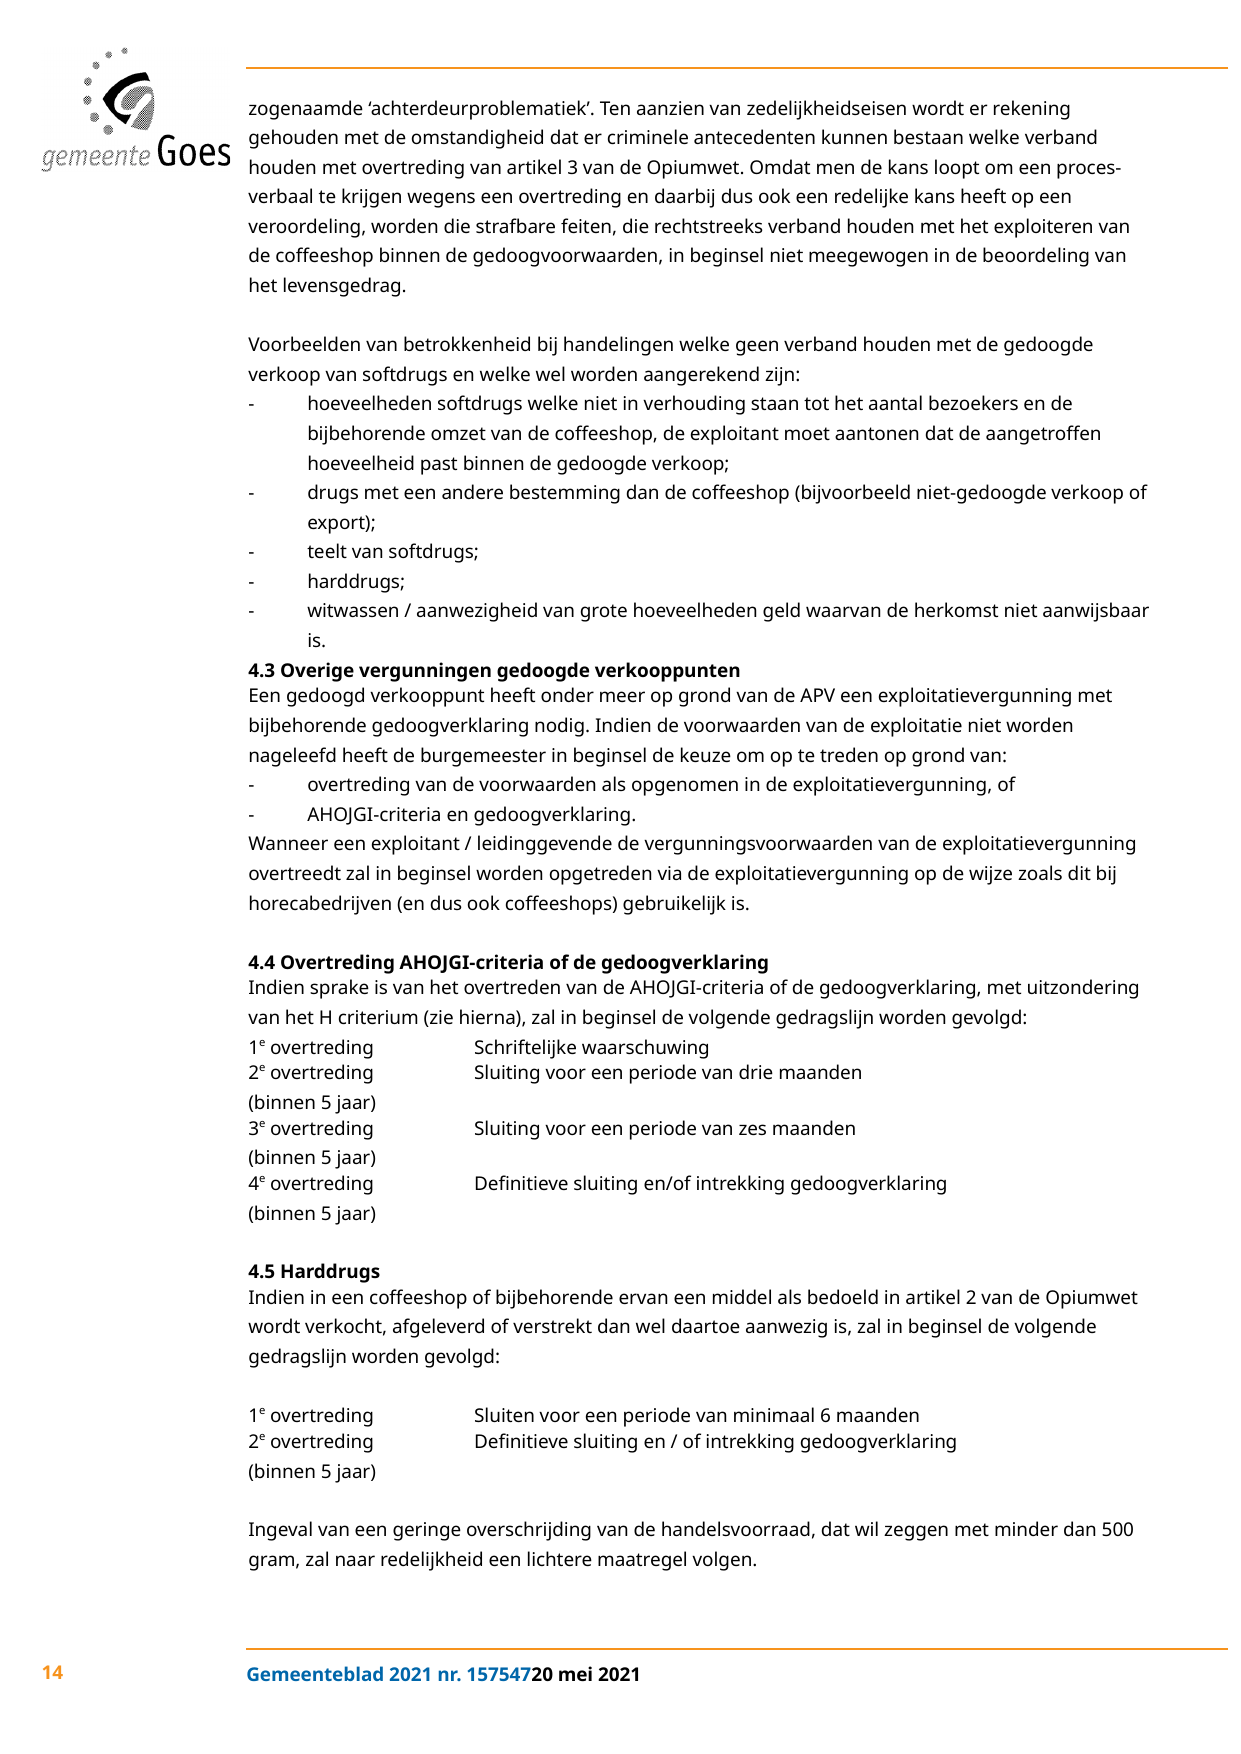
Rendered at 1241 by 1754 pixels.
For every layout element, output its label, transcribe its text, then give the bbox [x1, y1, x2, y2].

table_header 1e overtreding [248, 1034, 474, 1059]
list witwassen / aanwezigheid van grote hoeveelheden geld waarvan de herkomst niet aanwijsbaar is. [248, 598, 1152, 653]
text Voorbeelden van betrokkenheid bij handelingen welke geen verband houden met de gedoogde verkoop van softdrugs en welke wel worden aangerekend zijn: [248, 331, 1152, 387]
text Een gedoogd verkooppunt heeft onder meer op grond van de APV een exploitatievergunning met bijbehorende gedoogverklaring nodig. Indien de voorwaarden van de exploitatie niet worden nageleefd heeft de burgemeester in beginsel de keuze om op te treden op grond van: [248, 683, 1152, 767]
text Indien in een coffeeshop of bijbehorende ervan een middel als bedoeld in artikel 2 van de Opiumwet wordt verkocht, afgeleverd of verstrekt dan wel daartoe aanwezig is, zal in beginsel de volgende gedragslijn worden gevolgd: [248, 1284, 1152, 1369]
list teelt van softdrugs; [248, 538, 1152, 564]
table_cell 2e overtreding (binnen 5 jaar) [248, 1428, 474, 1483]
table_cell Sluiting voor een periode van drie maanden [474, 1060, 1152, 1115]
text Wanneer een exploitant / leidinggevende de vergunningsvoorwaarden van de exploitatievergunning overtreedt zal in beginsel worden opgetreden via de exploitatievergunning op de wijze zoals dit bij horecabedrijven (en dus ook coffeeshops) gebruikelijk is. [248, 831, 1152, 915]
picture [41, 47, 231, 172]
list harddrugs; [248, 568, 1152, 594]
text zogenaamde ‘achterdeurproblematiek’. Ten aanzien van zedelijkheidseisen wordt er rekening gehouden met de omstandigheid dat er criminele antecedenten kunnen bestaan welke verband houden met overtreding van artikel 3 van de Opiumwet. Omdat men de kans loopt om een proces-verbaal te krijgen wegens een overtreding en daarbij dus ook een redelijke kans heeft op een veroordeling, worden die strafbare feiten, die rechtstreeks verband houden met het exploiteren van de coffeeshop binnen de gedoogvoorwaarden, in beginsel niet meegewogen in de beoordeling van het levensgedrag. [248, 95, 1152, 298]
table_cell Definitieve sluiting en/of intrekking gedoogverklaring [474, 1170, 1152, 1226]
table_cell Definitieve sluiting en / of intrekking gedoogverklaring [474, 1428, 1152, 1483]
list overtreding van de voorwaarden als opgenomen in de exploitatievergunning, of [248, 771, 1152, 797]
text Indien sprake is van het overtreden van de AHOJGI-criteria of de gedoogverklaring, met uitzondering van het H criterium (zie hierna), zal in beginsel de volgende gedragslijn worden gevolgd: [248, 974, 1152, 1030]
table_header 1e overtreding [248, 1403, 474, 1428]
list hoeveelheden softdrugs welke niet in verhouding staan tot het aantal bezoekers en de bijbehorende omzet van de coffeeshop, de exploitant moet aantonen dat de aangetroffen hoeveelheid past binnen de gedoogde verkoop; [248, 391, 1152, 476]
table_cell 3e overtreding (binnen 5 jaar) [248, 1115, 474, 1170]
list drugs met een andere bestemming dan de coffeeshop (bijvoorbeeld niet-gedoogde verkoop of export); [248, 479, 1152, 535]
table_cell 2e overtreding (binnen 5 jaar) [248, 1060, 474, 1115]
table_header Schriftelijke waarschuwing [474, 1034, 1152, 1059]
text 4.4 Overtreding AHOJGI-criteria of de gedoogverklaring [248, 949, 1152, 974]
text Ingeval van een geringe overschrijding van de handelsvoorraad, dat wil zeggen met minder dan 500 gram, zal naar redelijkheid een lichtere maatregel volgen. [248, 1516, 1152, 1572]
table_header Sluiten voor een periode van minimaal 6 maanden [474, 1403, 1152, 1428]
text 4.5 Harddrugs [248, 1258, 1152, 1284]
table_cell 4e overtreding (binnen 5 jaar) [248, 1170, 474, 1226]
table_cell Sluiting voor een periode van zes maanden [474, 1115, 1152, 1170]
list AHOJGI-criteria en gedoogverklaring. [248, 801, 1152, 827]
text 4.3 Overige vergunningen gedoogde verkooppunten [248, 657, 1152, 683]
